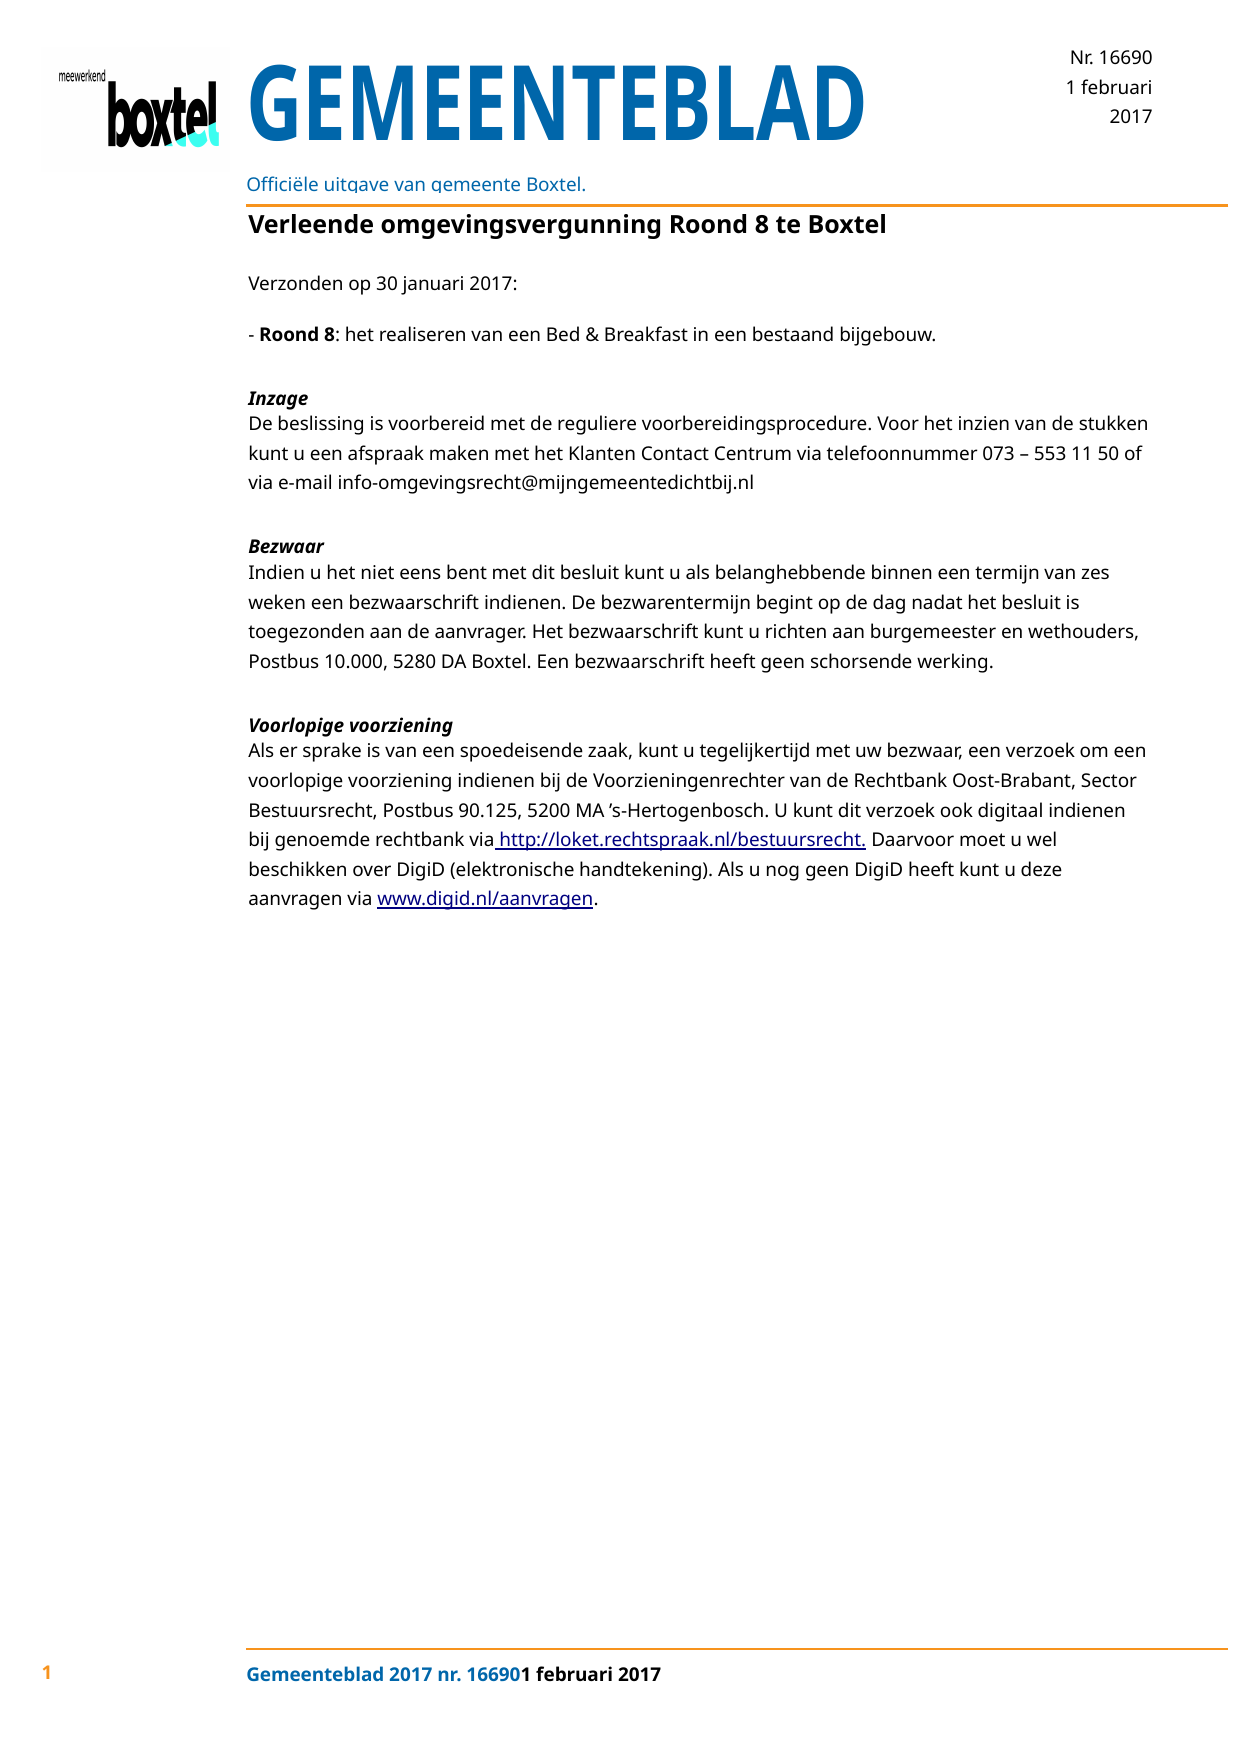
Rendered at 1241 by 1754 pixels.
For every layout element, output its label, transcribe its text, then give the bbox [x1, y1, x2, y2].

text Verzonden op 30 januari 2017: [248, 270, 1152, 296]
text De beslissing is voorbereid met de reguliere voorbereidingsprocedure. Voor het inzien van de stukken kunt u een afspraak maken met het Klanten Contact Centrum via telefoonnummer 073 – 553 11 50 of via e-mail info-omgevingsrecht@mijngemeentedichtbij.nl [248, 410, 1152, 495]
text Voorlopige voorziening [248, 712, 1152, 738]
picture [41, 47, 231, 172]
text Bezwaar [248, 533, 1152, 559]
text Indien u het niet eens bent met dit besluit kunt u als belanghebbende binnen een termijn van zes weken een bezwaarschrift indienen. De bezwarentermijn begint op de dag nadat het besluit is toegezonden aan de aanvrager. Het bezwaarschrift kunt u richten aan burgemeester en wethouders, Postbus 10.000, 5280 DA Boxtel. Een bezwaarschrift heeft geen schorsende werking. [248, 559, 1152, 674]
text Als er sprake is van een spoedeisende zaak, kunt u tegelijkertijd met uw bezwaar, een verzoek om een voorlopige voorziening indienen bij de Voorzieningenrechter van de Rechtbank Oost-Brabant, Sector Bestuursrecht, Postbus 90.125, 5200 MA ’s-Hertogenbosch. U kunt dit verzoek ook digitaal indienen bij genoemde rechtbank via http://loket.rechtspraak.nl/bestuursrecht. Daarvoor moet u wel beschikken over DigiD (elektronische handtekening). Als u nog geen DigiD heeft kunt u deze aanvragen via www.digid.nl/aanvragen. [248, 738, 1152, 911]
text - Roond 8: het realiseren van een Bed & Breakfast in een bestaand bijgebouw. [248, 321, 1152, 346]
text Verleende omgevingsvergunning Roond 8 te Boxtel [248, 207, 1152, 241]
text Inzage [248, 385, 1152, 410]
